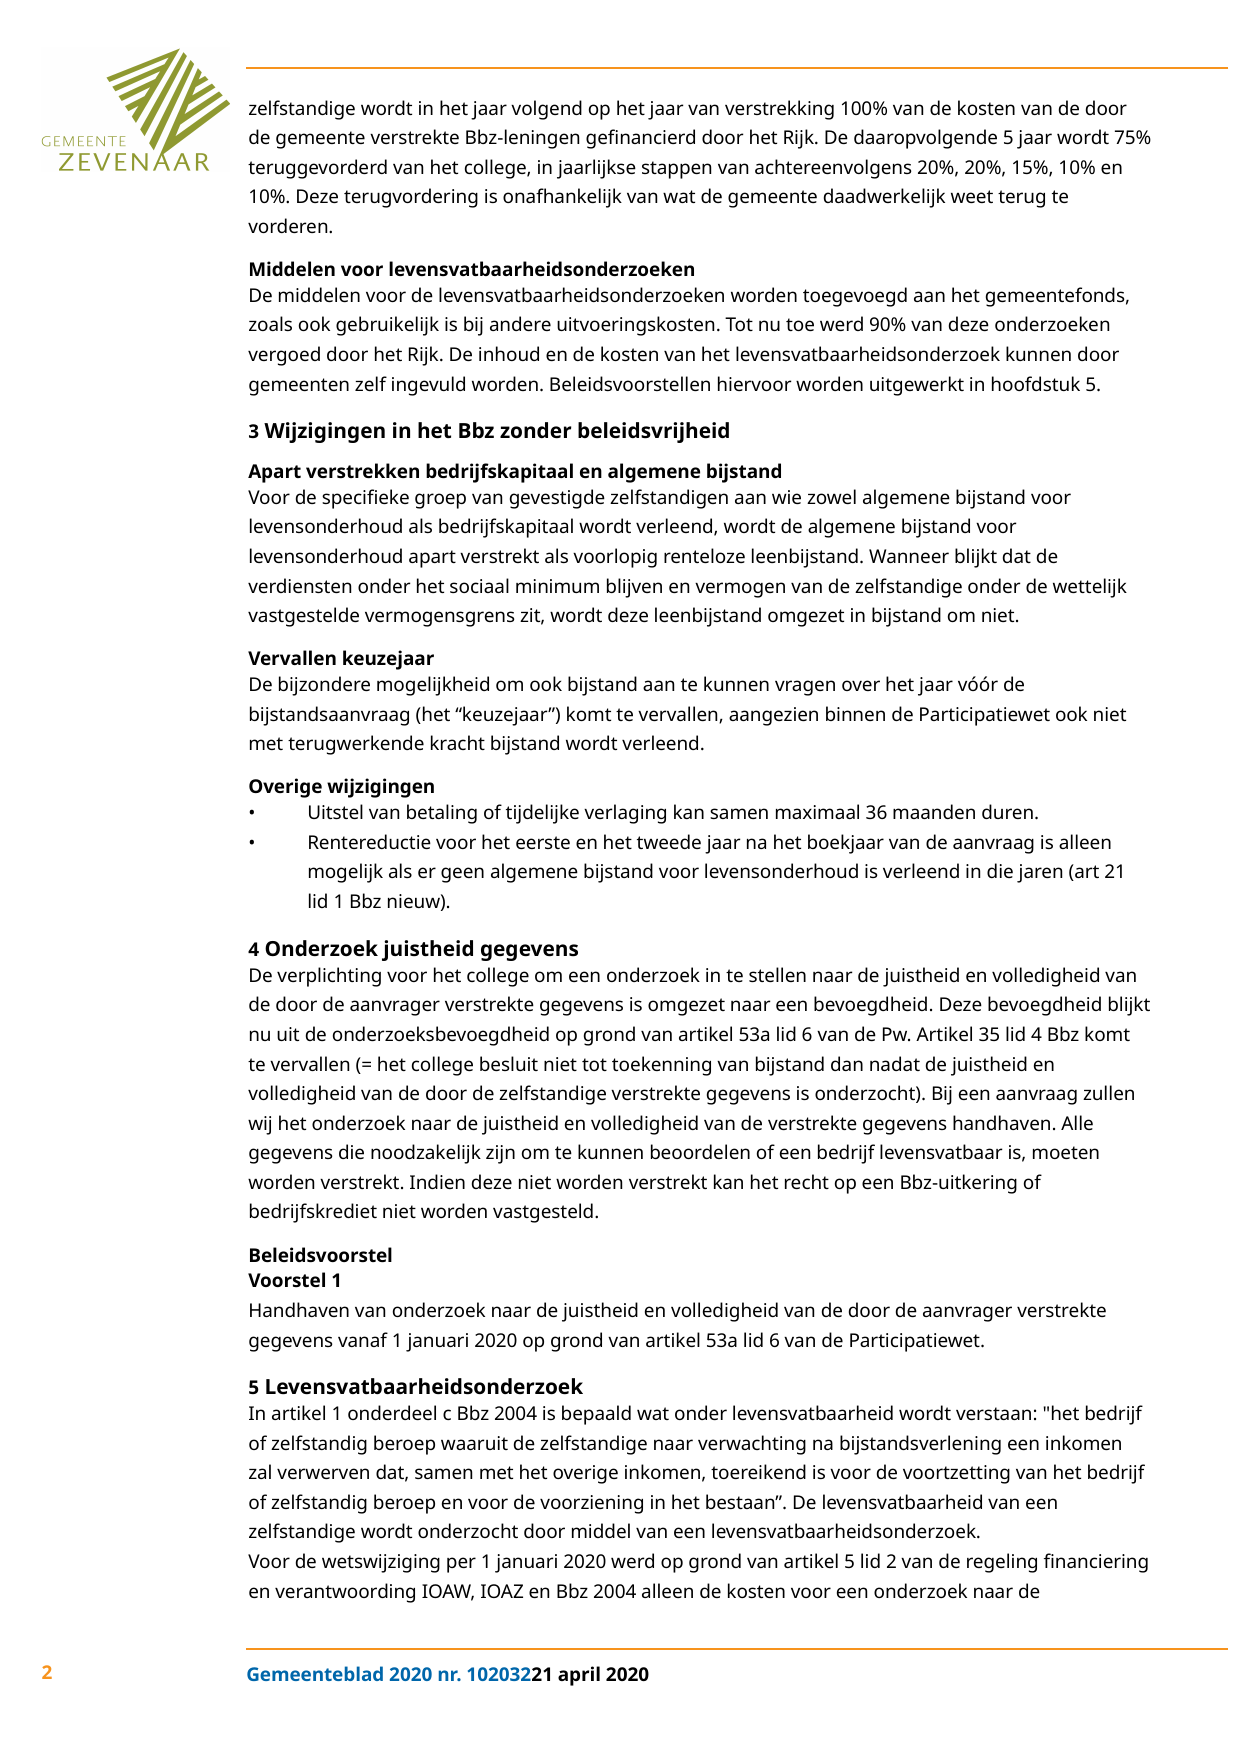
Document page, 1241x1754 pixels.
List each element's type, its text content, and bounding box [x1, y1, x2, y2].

text Beleidsvoorstel [248, 1242, 1152, 1268]
text In artikel 1 onderdeel c Bbz 2004 is bepaald wat onder levensvatbaarheid wordt verstaan: "het bedrijf of zelfstandig beroep waaruit de zelfstandige naar verwachting na bijstandsverlening een inkomen zal verwerven dat, samen met het overige inkomen, toereikend is voor de voortzetting van het bedrijf of zelfstandig beroep en voor de voorziening in het bestaan”. De levensvatbaarheid van een zelfstandige wordt onderzocht door middel van een levensvatbaarheidsonderzoek. [248, 1400, 1152, 1544]
list Rentereductie voor het eerste en het tweede jaar na het boekjaar van de aanvraag is alleen mogelijk als er geen algemene bijstand voor levensonderhoud is verleend in die jaren (art 21 lid 1 Bbz nieuw). [248, 829, 1152, 914]
text zelfstandige wordt in het jaar volgend op het jaar van verstrekking 100% van de kosten van de door de gemeente verstrekte Bbz-leningen gefinancierd door het Rijk. De daaropvolgende 5 jaar wordt 75% teruggevorderd van het college, in jaarlijkse stappen van achtereenvolgens 20%, 20%, 15%, 10% en 10%. Deze terugvordering is onafhankelijk van wat de gemeente daadwerkelijk weet terug te vorderen. [248, 95, 1152, 239]
text Middelen voor levensvatbaarheidsonderzoeken [248, 256, 1152, 282]
text De middelen voor de levensvatbaarheidsonderzoeken worden toegevoegd aan het gemeentefonds, zoals ook gebruikelijk is bij andere uitvoeringskosten. Tot nu toe werd 90% van deze onderzoeken vergoed door het Rijk. De inhoud en de kosten van het levensvatbaarheidsonderzoek kunnen door gemeenten zelf ingevuld worden. Beleidsvoorstellen hiervoor worden uitgewerkt in hoofdstuk 5. [248, 282, 1152, 396]
text Apart verstrekken bedrijfskapitaal en algemene bijstand [248, 458, 1152, 484]
list Uitstel van betaling of tijdelijke verlaging kan samen maximaal 36 maanden duren. [248, 799, 1152, 825]
text Overige wijzigingen [248, 773, 1152, 799]
text Voor de wetswijziging per 1 januari 2020 werd op grond van artikel 5 lid 2 van de regeling financiering en verantwoording IOAW, IOAZ en Bbz 2004 alleen de kosten voor een onderzoek naar de [248, 1548, 1152, 1603]
text Voor de specifieke groep van gevestigde zelfstandigen aan wie zowel algemene bijstand voor levensonderhoud als bedrijfskapitaal wordt verleend, wordt de algemene bijstand voor levensonderhoud apart verstrekt als voorlopig renteloze leenbijstand. Wanneer blijkt dat de verdiensten onder het sociaal minimum blijven en vermogen van de zelfstandige onder de wettelijk vastgestelde vermogensgrens zit, wordt deze leenbijstand omgezet in bijstand om niet. [248, 484, 1152, 628]
text 4 Onderzoek juistheid gegevens [248, 934, 1152, 962]
text 3 Wijzigingen in het Bbz zonder beleidsvrijheid [248, 416, 1152, 445]
text 5 Levensvatbaarheidsonderzoek [248, 1372, 1152, 1400]
text Vervallen keuzejaar [248, 646, 1152, 671]
table_header Voorstel 1 Handhaven van onderzoek naar de juistheid en volledigheid van de door de aanvrager verstrekte gegevens vanaf 1 januari 2020 op grond van artikel 53a lid 6 van de Participatiewet. [248, 1268, 1152, 1353]
text De verplichting voor het college om een onderzoek in te stellen naar de juistheid en volledigheid van de door de aanvrager verstrekte gegevens is omgezet naar een bevoegdheid. Deze bevoegdheid blijkt nu uit de onderzoeksbevoegdheid op grond van artikel 53a lid 6 van de Pw. Artikel 35 lid 4 Bbz komt te vervallen (= het college besluit niet tot toekenning van bijstand dan nadat de juistheid en volledigheid van de door de zelfstandige verstrekte gegevens is onderzocht). Bij een aanvraag zullen wij het onderzoek naar de juistheid en volledigheid van de verstrekte gegevens handhaven. Alle gegevens die noodzakelijk zijn om te kunnen beoordelen of een bedrijf levensvatbaar is, moeten worden verstrekt. Indien deze niet worden verstrekt kan het recht op een Bbz-uitkering of bedrijfskrediet niet worden vastgesteld. [248, 962, 1152, 1224]
picture [41, 47, 231, 172]
text De bijzondere mogelijkheid om ook bijstand aan te kunnen vragen over het jaar vóór de bijstandsaanvraag (het “keuzejaar”) komt te vervallen, aangezien binnen de Participatiewet ook niet met terugwerkende kracht bijstand wordt verleend. [248, 671, 1152, 756]
